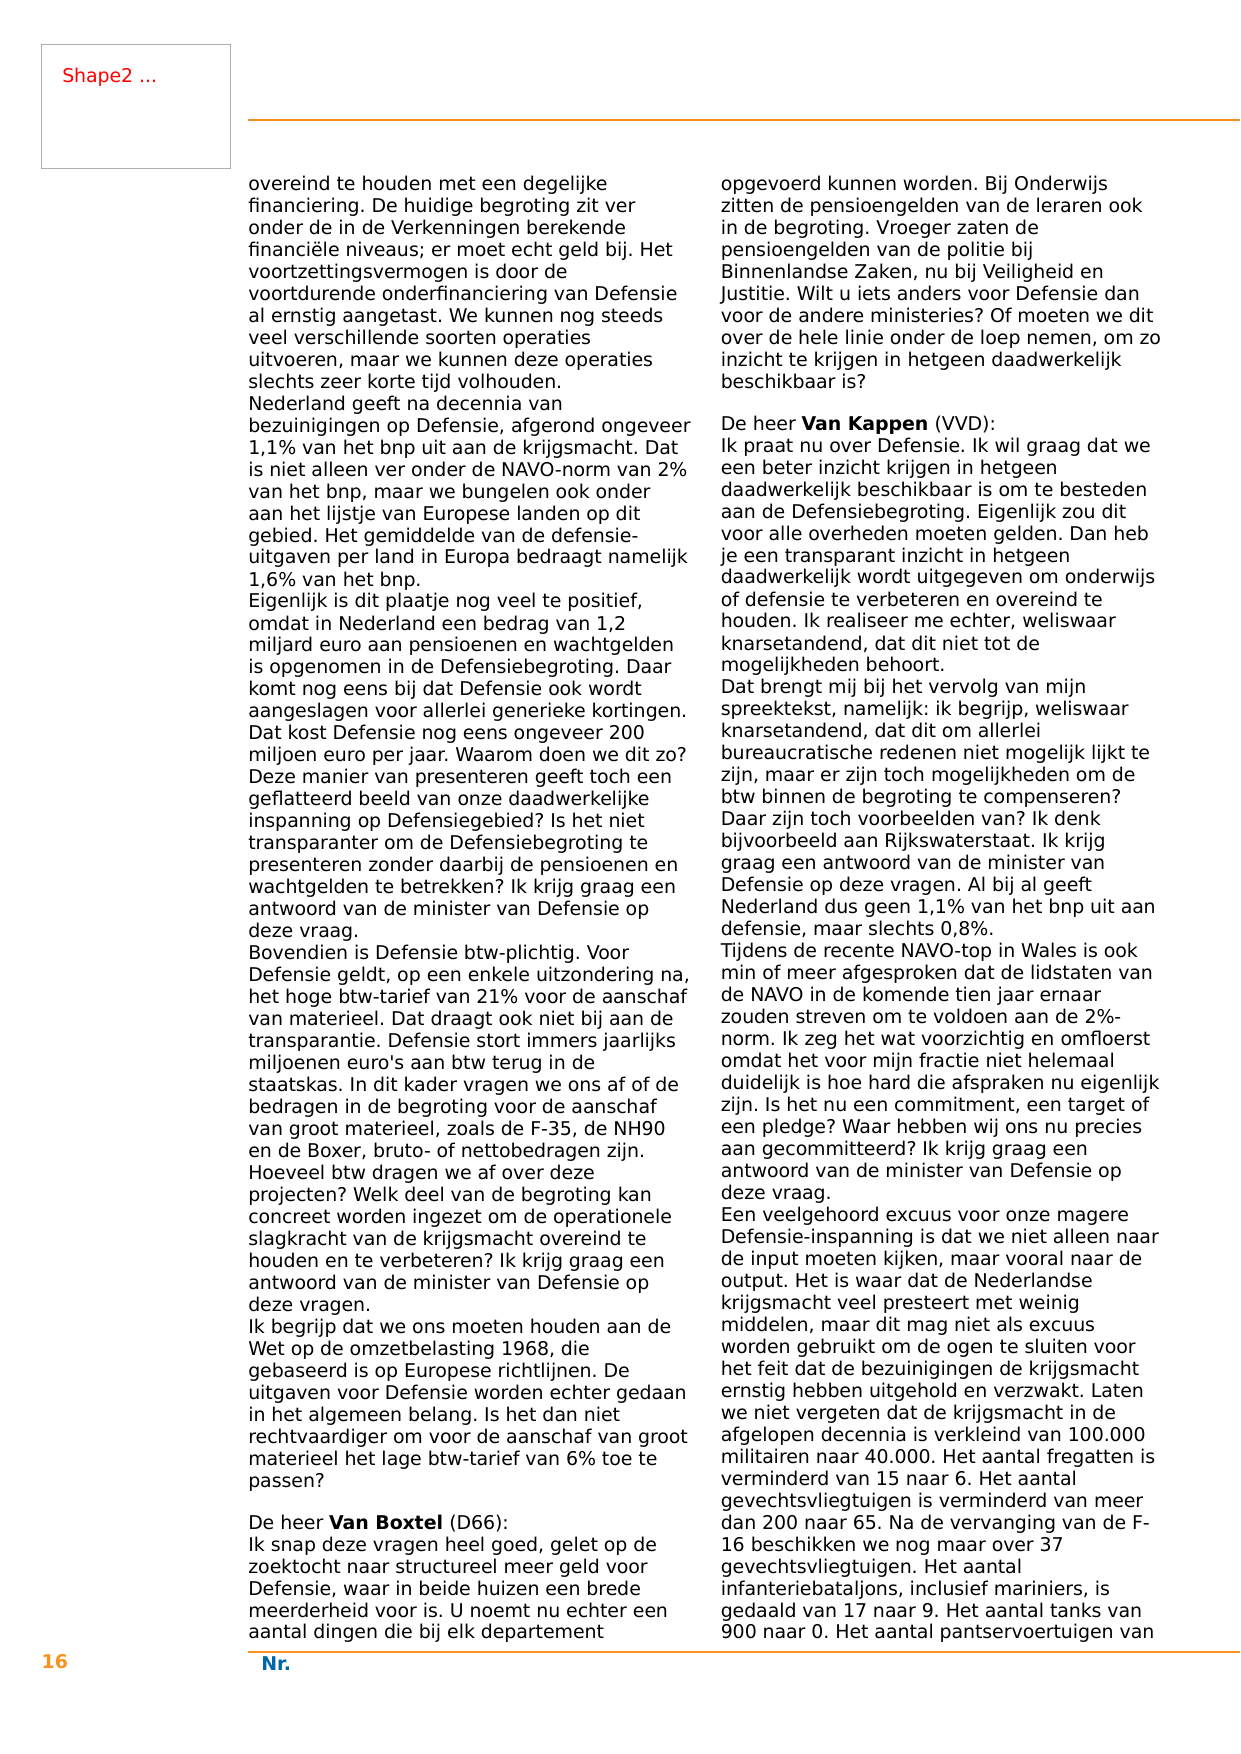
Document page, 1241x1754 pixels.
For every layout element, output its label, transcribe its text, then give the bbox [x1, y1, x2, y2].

text De heer Van Boxtel (D66): [248, 1512, 691, 1533]
text De heer Van Kappen (VVD): [721, 413, 1163, 434]
text overeind te houden met een degelijke financiering. De huidige begroting zit ver onder de in de Verkenningen berekende financiële niveaus; er moet echt geld bij. Het voortzettingsvermogen is door de voortdurende onderfinanciering van Defensie al ernstig aangetast. We kunnen nog steeds veel verschillende soorten operaties uitvoeren, maar we kunnen deze operaties slechts zeer korte tijd volhouden. [248, 173, 691, 393]
text Ik praat nu over Defensie. Ik wil graag dat we een beter inzicht krijgen in hetgeen daadwerkelijk beschikbaar is om te besteden aan de Defensiebegroting. Eigenlijk zou dit voor alle overheden moeten gelden. Dan heb je een transparant inzicht in hetgeen daadwerkelijk wordt uitgegeven om onderwijs of defensie te verbeteren en overeind te houden. Ik realiseer me echter, weliswaar knarsetandend, dat dit niet tot de mogelijkheden behoort. [721, 434, 1163, 676]
text Eigenlijk is dit plaatje nog veel te positief, omdat in Nederland een bedrag van 1,2 miljard euro aan pensioenen en wachtgelden is opgenomen in de Defensiebegroting. Daar komt nog eens bij dat Defensie ook wordt aangeslagen voor allerlei generieke kortingen. Dat kost Defensie nog eens ongeveer 200 miljoen euro per jaar. Waarom doen we dit zo? Deze manier van presenteren geeft toch een geflatteerd beeld van onze daadwerkelijke inspanning op Defensiegebied? Is het niet transparanter om de Defensiebegroting te presenteren zonder daarbij de pensioenen en wachtgelden te betrekken? Ik krijg graag een antwoord van de minister van Defensie op deze vraag. [248, 590, 691, 942]
text opgevoerd kunnen worden. Bij Onderwijs zitten de pensioengelden van de leraren ook in de begroting. Vroeger zaten de pensioengelden van de politie bij Binnenlandse Zaken, nu bij Veiligheid en Justitie. Wilt u iets anders voor Defensie dan voor de andere ministeries? Of moeten we dit over de hele linie onder de loep nemen, om zo inzicht te krijgen in hetgeen daadwerkelijk beschikbaar is? [721, 173, 1163, 393]
text Tijdens de recente NAVO-top in Wales is ook min of meer afgesproken dat de lidstaten van de NAVO in de komende tien jaar ernaar zouden streven om te voldoen aan de 2%-norm. Ik zeg het wat voorzichtig en omfloerst omdat het voor mijn fractie niet helemaal duidelijk is hoe hard die afspraken nu eigenlijk zijn. Is het nu een commitment, een target of een pledge? Waar hebben wij ons nu precies aan gecommitteerd? Ik krijg graag een antwoord van de minister van Defensie op deze vraag. [721, 940, 1163, 1204]
text Nederland geeft na decennia van bezuinigingen op Defensie, afgerond ongeveer 1,1% van het bnp uit aan de krijgsmacht. Dat is niet alleen ver onder de NAVO-norm van 2% van het bnp, maar we bungelen ook onder aan het lijstje van Europese landen op dit gebied. Het gemiddelde van de defensie-uitgaven per land in Europa bedraagt namelijk 1,6% van het bnp. [248, 393, 691, 590]
text Een veelgehoord excuus voor onze magere Defensie-inspanning is dat we niet alleen naar de input moeten kijken, maar vooral naar de output. Het is waar dat de Nederlandse krijgsmacht veel presteert met weinig middelen, maar dit mag niet als excuus worden gebruikt om de ogen te sluiten voor het feit dat de bezuinigingen de krijgsmacht ernstig hebben uitgehold en verzwakt. Laten we niet vergeten dat de krijgsmacht in de afgelopen decennia is verkleind van 100.000 militairen naar 40.000. Het aantal fregatten is verminderd van 15 naar 6. Het aantal gevechtsvliegtuigen is verminderd van meer dan 200 naar 65. Na de vervanging van de F-16 beschikken we nog maar over 37 gevechtsvliegtuigen. Het aantal infanteriebataljons, inclusief mariniers, is gedaald van 17 naar 9. Het aantal tanks van 900 naar 0. Het aantal pantservoertuigen van [721, 1204, 1163, 1643]
text Ik snap deze vragen heel goed, gelet op de zoektocht naar structureel meer geld voor Defensie, waar in beide huizen een brede meerderheid voor is. U noemt nu echter een aantal dingen die bij elk departement [248, 1533, 691, 1643]
text Dat brengt mij bij het vervolg van mijn spreektekst, namelijk: ik begrijp, weliswaar knarsetandend, dat dit om allerlei bureaucratische redenen niet mogelijk lijkt te zijn, maar er zijn toch mogelijkheden om de btw binnen de begroting te compenseren? Daar zijn toch voorbeelden van? Ik denk bijvoorbeeld aan Rijkswaterstaat. Ik krijg graag een antwoord van de minister van Defensie op deze vragen. Al bij al geeft Nederland dus geen 1,1% van het bnp uit aan defensie, maar slechts 0,8%. [721, 676, 1163, 940]
text Ik begrijp dat we ons moeten houden aan de Wet op de omzetbelasting 1968, die gebaseerd is op Europese richtlijnen. De uitgaven voor Defensie worden echter gedaan in het algemeen belang. Is het dan niet rechtvaardiger om voor de aanschaf van groot materieel het lage btw-tarief van 6% toe te passen? [248, 1316, 691, 1492]
text Bovendien is Defensie btw-plichtig. Voor Defensie geldt, op een enkele uitzondering na, het hoge btw-tarief van 21% voor de aanschaf van materieel. Dat draagt ook niet bij aan de transparantie. Defensie stort immers jaarlijks miljoenen euro's aan btw terug in de staatskas. In dit kader vragen we ons af of de bedragen in de begroting voor de aanschaf van groot materieel, zoals de F-35, de NH90 en de Boxer, bruto- of nettobedragen zijn. Hoeveel btw dragen we af over deze projecten? Welk deel van de begroting kan concreet worden ingezet om de operationele slagkracht van de krijgsmacht overeind te houden en te verbeteren? Ik krijg graag een antwoord van de minister van Defensie op deze vragen. [248, 942, 691, 1316]
